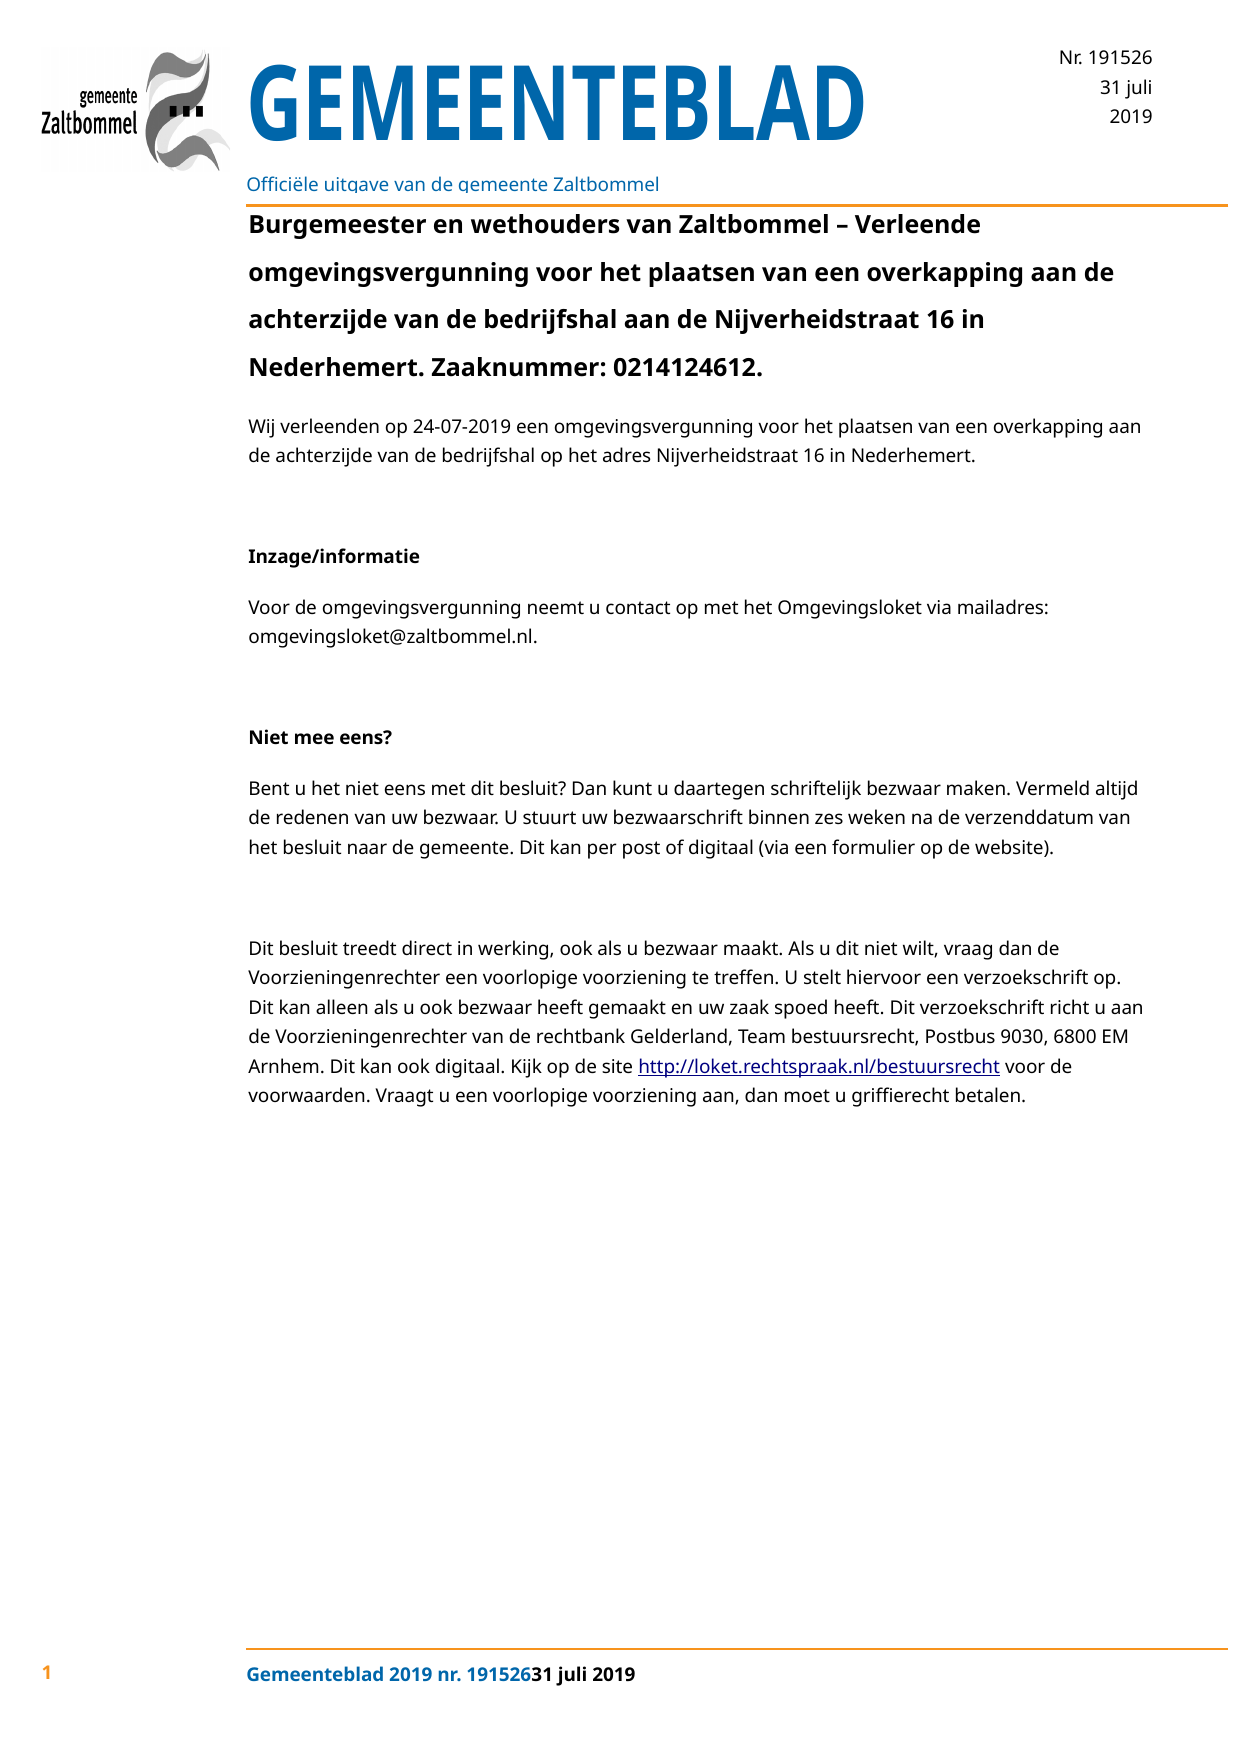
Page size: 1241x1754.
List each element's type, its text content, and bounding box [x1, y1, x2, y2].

text Burgemeester en wethouders van Zaltbommel – Verleende omgevingsvergunning voor het plaatsen van een overkapping aan de achterzijde van de bedrijfshal aan de Nijverheidstraat 16 in Nederhemert. Zaaknummer: 0214124612. [248, 207, 1152, 384]
text Bent u het niet eens met dit besluit? Dan kunt u daartegen schriftelijk bezwaar maken. Vermeld altijd de redenen van uw bezwaar. U stuurt uw bezwaarschrift binnen zes weken na de verzenddatum van het besluit naar de gemeente. Dit kan per post of digitaal (via een formulier op de website). [248, 775, 1152, 860]
text Wij verleenden op 24-07-2019 een omgevingsvergunning voor het plaatsen van een overkapping aan de achterzijde van de bedrijfshal op het adres Nijverheidstraat 16 in Nederhemert. [248, 413, 1152, 468]
text Inzage/informatie [248, 543, 1152, 569]
text Voor de omgevingsvergunning neemt u contact op met het Omgevingsloket via mailadres: omgevingsloket@zaltbommel.nl. [248, 594, 1152, 649]
text Niet mee eens? [248, 724, 1152, 750]
picture [41, 47, 231, 172]
text Dit besluit treedt direct in werking, ook als u bezwaar maakt. Als u dit niet wilt, vraag dan de Voorzieningenrechter een voorlopige voorziening te treffen. U stelt hiervoor een verzoekschrift op. Dit kan alleen als u ook bezwaar heeft gemaakt en uw zaak spoed heeft. Dit verzoekschrift richt u aan de Voorzieningenrechter van de rechtbank Gelderland, Team bestuursrecht, Postbus 9030, 6800 EM Arnhem. Dit kan ook digitaal. Kijk op de site http://loket.rechtspraak.nl/bestuursrecht voor de voorwaarden. Vraagt u een voorlopige voorziening aan, dan moet u griffierecht betalen. [248, 935, 1152, 1108]
